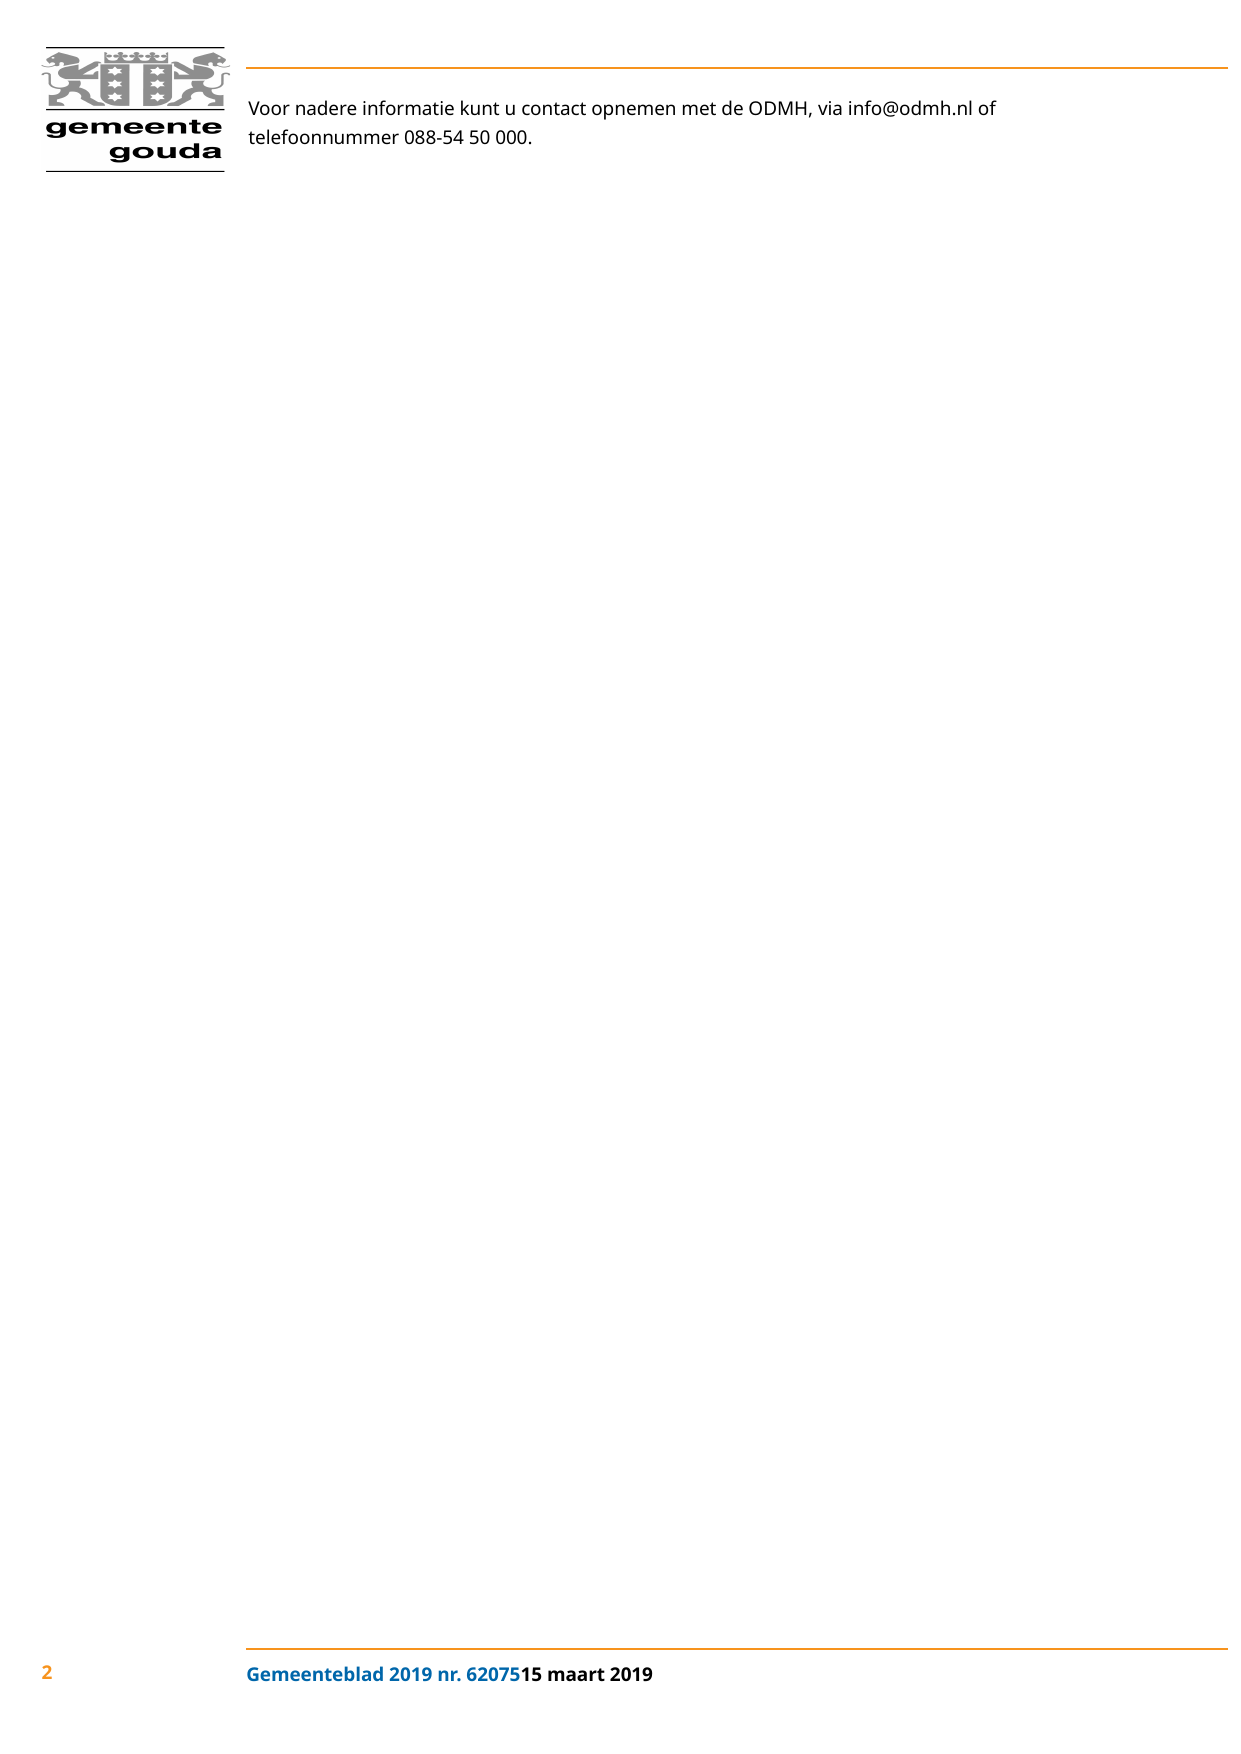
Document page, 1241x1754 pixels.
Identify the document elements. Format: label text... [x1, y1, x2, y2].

text Voor nadere informatie kunt u contact opnemen met de ODMH, via info@odmh.nl of telefoonnummer 088-54 50 000. [248, 95, 1152, 150]
picture [41, 47, 231, 172]
